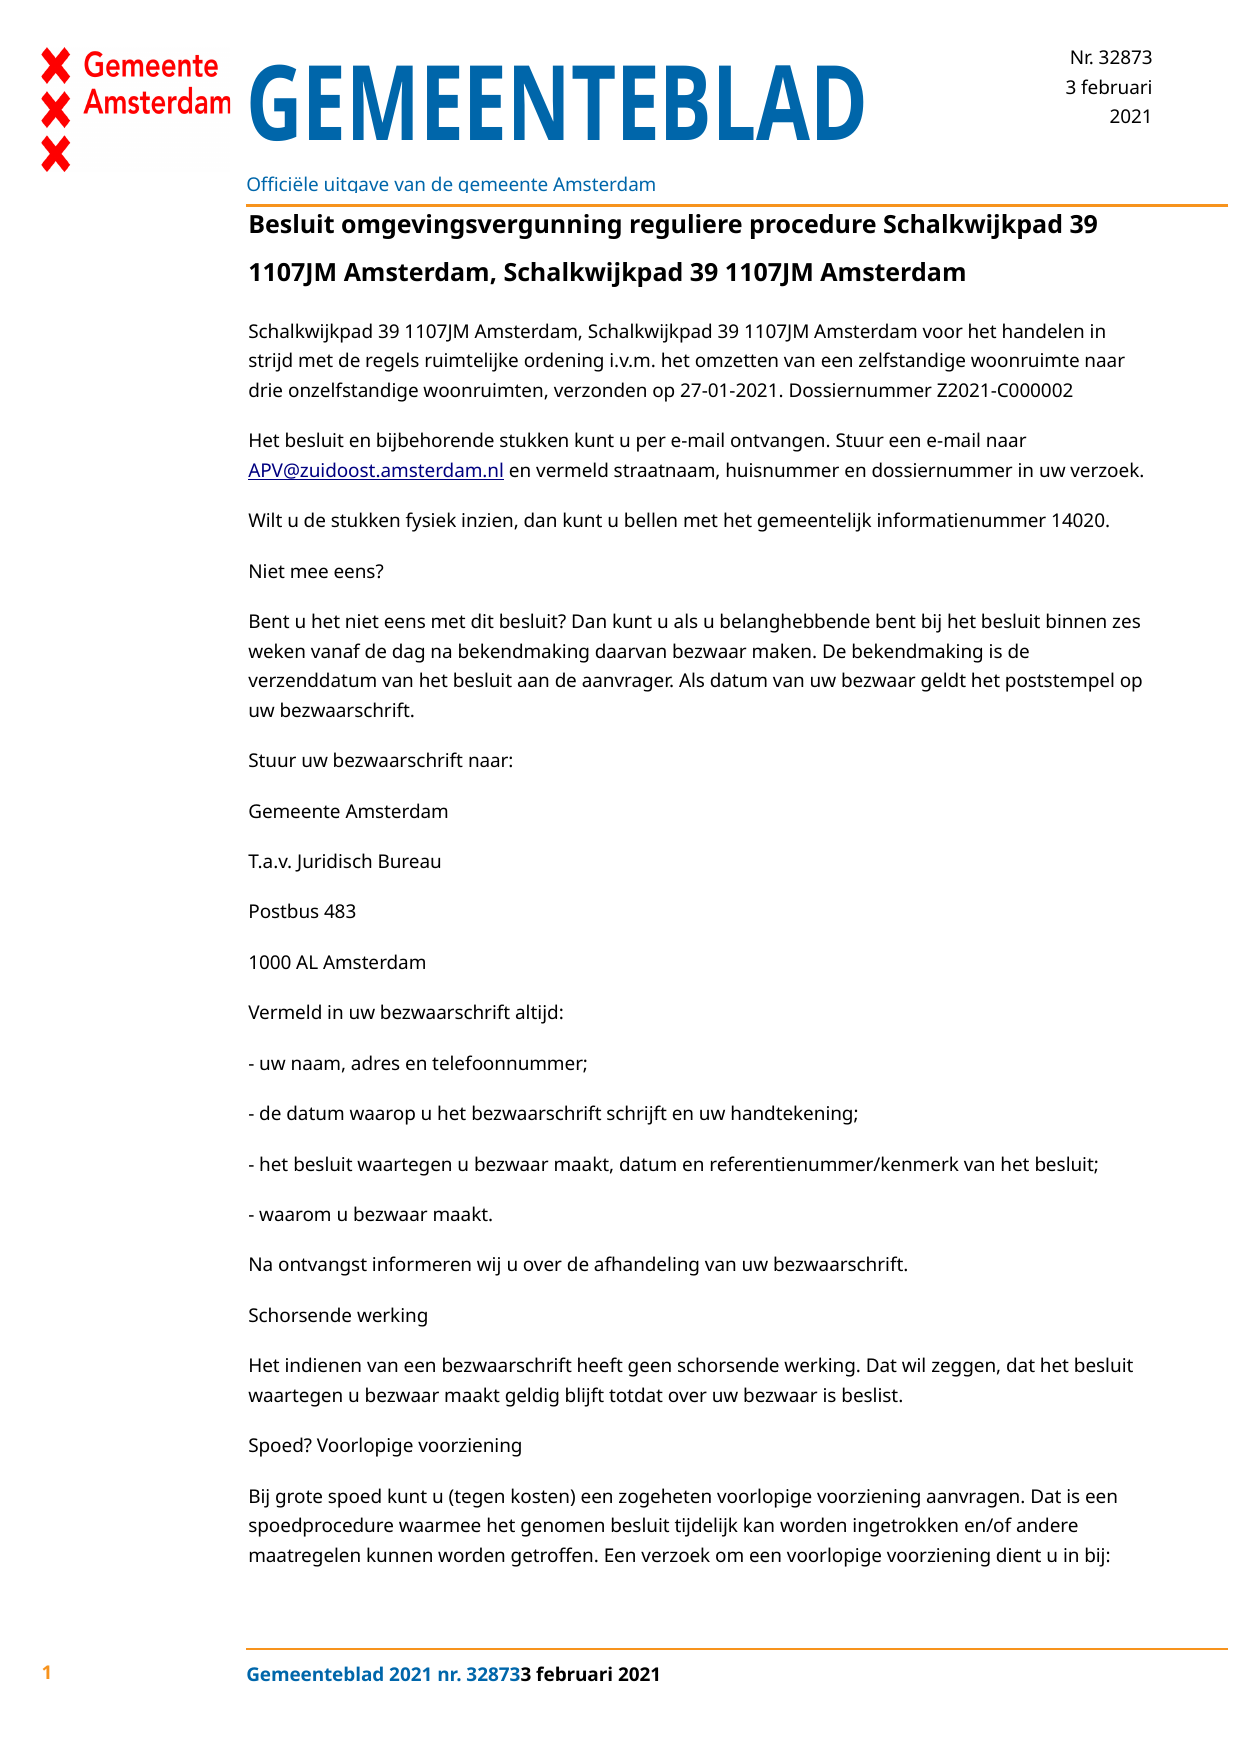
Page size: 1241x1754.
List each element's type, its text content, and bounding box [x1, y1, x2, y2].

text Vermeld in uw bezwaarschrift altijd: [248, 999, 1152, 1025]
text T.a.v. Juridisch Bureau [248, 848, 1152, 874]
text Schalkwijkpad 39 1107JM Amsterdam, Schalkwijkpad 39 1107JM Amsterdam voor het handelen in strijd met de regels ruimtelijke ordening i.v.m. het omzetten van een zelfstandige woonruimte naar drie onzelfstandige woonruimten, verzonden op 27-01-2021. Dossiernummer Z2021-C000002 [248, 318, 1152, 403]
text Besluit omgevingsvergunning reguliere procedure Schalkwijkpad 39 1107JM Amsterdam, Schalkwijkpad 39 1107JM Amsterdam [248, 207, 1152, 288]
text Niet mee eens? [248, 558, 1152, 584]
text Na ontvangst informeren wij u over de afhandeling van uw bezwaarschrift. [248, 1252, 1152, 1277]
text Gemeente Amsterdam [248, 798, 1152, 824]
text - de datum waarop u het bezwaarschrift schrijft en uw handtekening; [248, 1100, 1152, 1126]
text Stuur uw bezwaarschrift naar: [248, 747, 1152, 773]
text Spoed? Voorlopige voorziening [248, 1432, 1152, 1458]
text - het besluit waartegen u bezwaar maakt, datum en referentienummer/kenmerk van het besluit; [248, 1151, 1152, 1177]
text Bij grote spoed kunt u (tegen kosten) een zogeheten voorlopige voorziening aanvragen. Dat is een spoedprocedure waarmee het genomen besluit tijdelijk kan worden ingetrokken en/of andere maatregelen kunnen worden getroffen. Een verzoek om een voorlopige voorziening dient u in bij: [248, 1483, 1152, 1568]
text Bent u het niet eens met dit besluit? Dan kunt u als u belanghebbende bent bij het besluit binnen zes weken vanaf de dag na bekendmaking daarvan bezwaar maken. De bekendmaking is de verzenddatum van het besluit aan de aanvrager. Als datum van uw bezwaar geldt het poststempel op uw bezwaarschrift. [248, 608, 1152, 723]
text Het indienen van een bezwaarschrift heeft geen schorsende werking. Dat wil zeggen, dat het besluit waartegen u bezwaar maakt geldig blijft totdat over uw bezwaar is beslist. [248, 1352, 1152, 1408]
text Schorsende werking [248, 1302, 1152, 1328]
text Postbus 483 [248, 899, 1152, 924]
text Wilt u de stukken fysiek inzien, dan kunt u bellen met het gemeentelijk informatienummer 14020. [248, 507, 1152, 533]
text Het besluit en bijbehorende stukken kunt u per e-mail ontvangen. Stuur een e-mail naar APV@zuidoost.amsterdam.nl en vermeld straatnaam, huisnummer en dossiernummer in uw verzoek. [248, 427, 1152, 483]
text - uw naam, adres en telefoonnummer; [248, 1050, 1152, 1076]
picture [41, 47, 231, 172]
text - waarom u bezwaar maakt. [248, 1201, 1152, 1227]
text 1000 AL Amsterdam [248, 949, 1152, 975]
